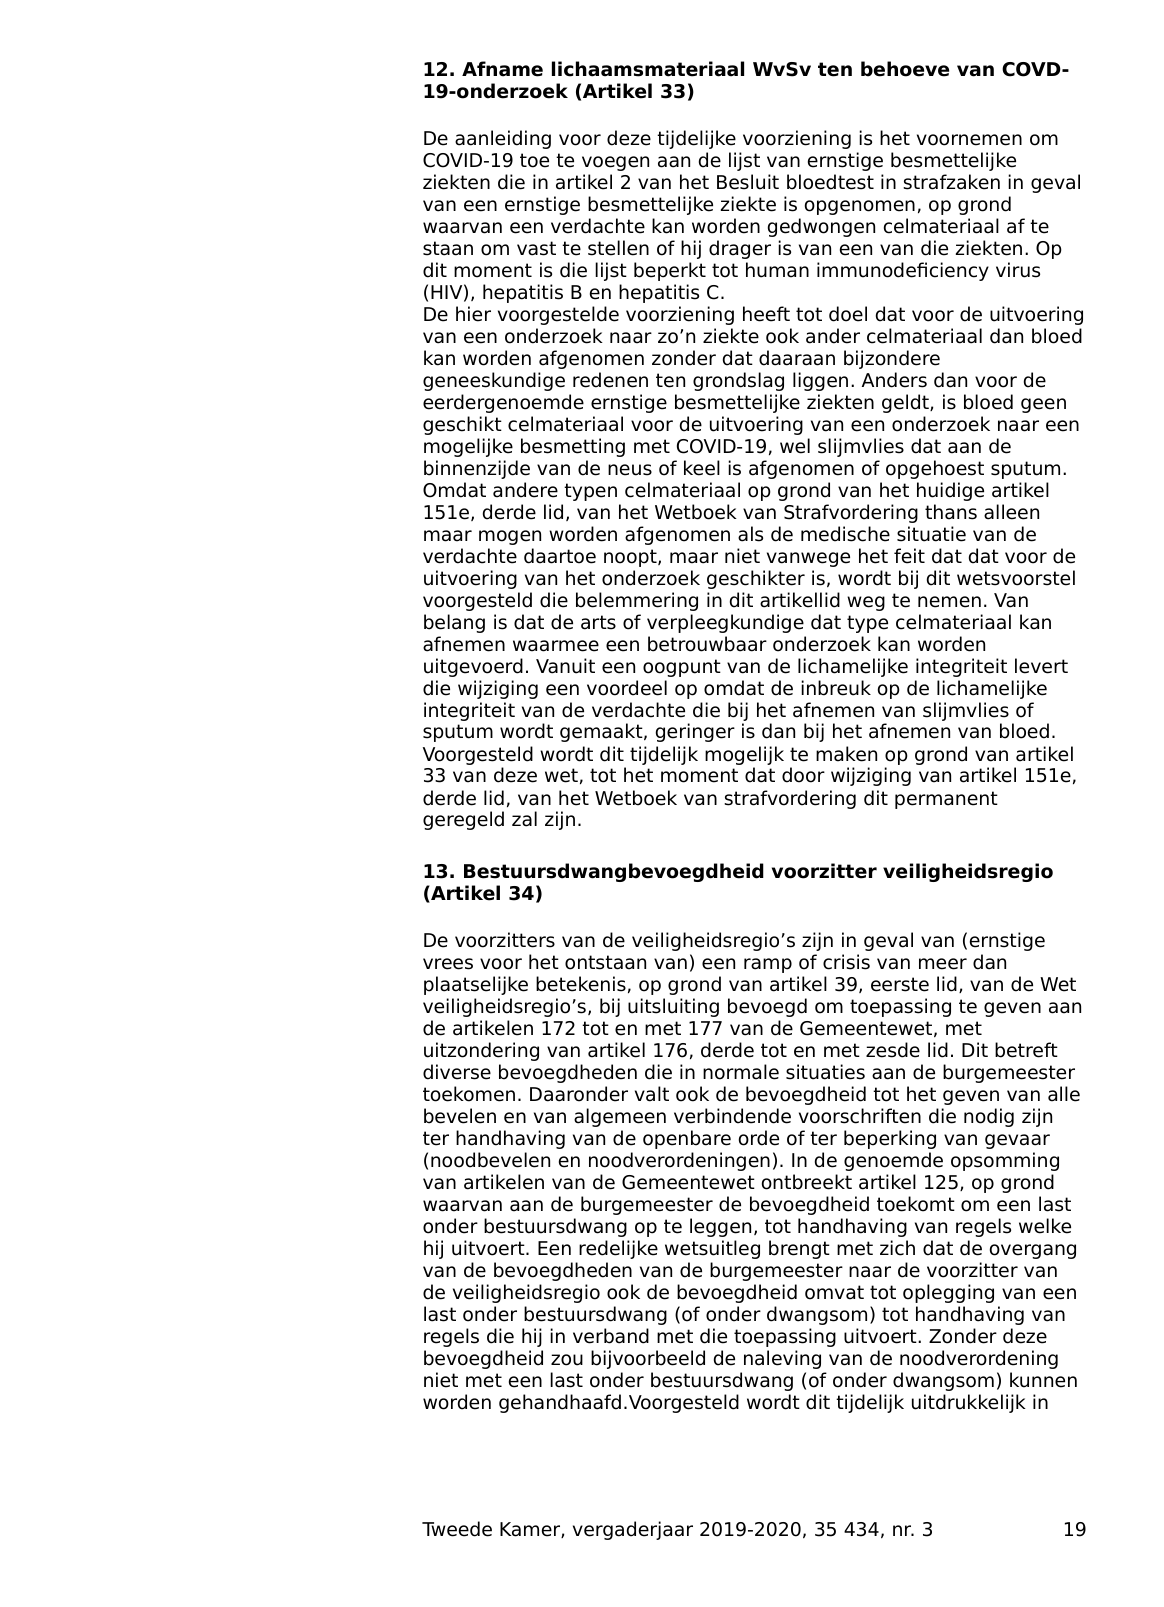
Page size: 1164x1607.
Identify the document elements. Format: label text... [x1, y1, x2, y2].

text Voorgesteld wordt dit tijdelijk mogelijk te maken op grond van artikel 33 van deze wet, tot het moment dat door wijziging van artikel 151e, derde lid, van het Wetboek van strafvordering dit permanent geregeld zal zijn. [422, 743, 1087, 831]
text De hier voorgestelde voorziening heeft tot doel dat voor de uitvoering van een onderzoek naar zo’n ziekte ook ander celmateriaal dan bloed kan worden afgenomen zonder dat daaraan bijzondere geneeskundige redenen ten grondslag liggen. Anders dan voor de eerdergenoemde ernstige besmettelijke ziekten geldt, is bloed geen geschikt celmateriaal voor de uitvoering van een onderzoek naar een mogelijke besmetting met COVID-19, wel slijmvlies dat aan de binnenzijde van de neus of keel is afgenomen of opgehoest sputum. Omdat andere typen celmateriaal op grond van het huidige artikel 151e, derde lid, van het Wetboek van Strafvordering thans alleen maar mogen worden afgenomen als de medische situatie van de verdachte daartoe noopt, maar niet vanwege het feit dat dat voor de uitvoering van het onderzoek geschikter is, wordt bij dit wetsvoorstel voorgesteld die belemmering in dit artikellid weg te nemen. Van belang is dat de arts of verpleegkundige dat type celmateriaal kan afnemen waarmee een betrouwbaar onderzoek kan worden uitgevoerd. Vanuit een oogpunt van de lichamelijke integriteit levert die wijziging een voordeel op omdat de inbreuk op de lichamelijke integriteit van de verdachte die bij het afnemen van slijmvlies of sputum wordt gemaakt, geringer is dan bij het afnemen van bloed. [422, 304, 1087, 743]
text De voorzitters van de veiligheidsregio’s zijn in geval van (ernstige vrees voor het ontstaan van) een ramp of crisis van meer dan plaatselijke betekenis, op grond van artikel 39, eerste lid, van de Wet veiligheidsregio’s, bij uitsluiting bevoegd om toepassing te geven aan de artikelen 172 tot en met 177 van de Gemeentewet, met uitzondering van artikel 176, derde tot en met zesde lid. Dit betreft diverse bevoegdheden die in normale situaties aan de burgemeester toekomen. Daaronder valt ook de bevoegdheid tot het geven van alle bevelen en van algemeen verbindende voorschriften die nodig zijn ter handhaving van de openbare orde of ter beperking van gevaar (noodbevelen en noodverordeningen). In de genoemde opsomming van artikelen van de Gemeentewet ontbreekt artikel 125, op grond waarvan aan de burgemeester de bevoegdheid toekomt om een last onder bestuursdwang op te leggen, tot handhaving van regels welke hij uitvoert. Een redelijke wetsuitleg brengt met zich dat de overgang van de bevoegdheden van de burgemeester naar de voorzitter van de veiligheidsregio ook de bevoegdheid omvat tot oplegging van een last onder bestuursdwang (of onder dwangsom) tot handhaving van regels die hij in verband met die toepassing uitvoert. Zonder deze bevoegdheid zou bijvoorbeeld de naleving van de noodverordening niet met een last onder bestuursdwang (of onder dwangsom) kunnen worden gehandhaafd.Voorgesteld wordt dit tijdelijk uitdrukkelijk in [422, 930, 1087, 1414]
text De aanleiding voor deze tijdelijke voorziening is het voornemen om COVID-19 toe te voegen aan de lijst van ernstige besmettelijke ziekten die in artikel 2 van het Besluit bloedtest in strafzaken in geval van een ernstige besmettelijke ziekte is opgenomen, op grond waarvan een verdachte kan worden gedwongen celmateriaal af te staan om vast te stellen of hij drager is van een van die ziekten. Op dit moment is die lijst beperkt tot human immunodeficiency virus (HIV), hepatitis B en hepatitis C. [422, 128, 1087, 304]
subtitle 12. Afname lichaamsmateriaal WvSv ten behoeve van COVD-19-onderzoek (Artikel 33) [422, 59, 1087, 103]
subtitle 13. Bestuursdwangbevoegdheid voorzitter veiligheidsregio (Artikel 34) [422, 861, 1087, 905]
